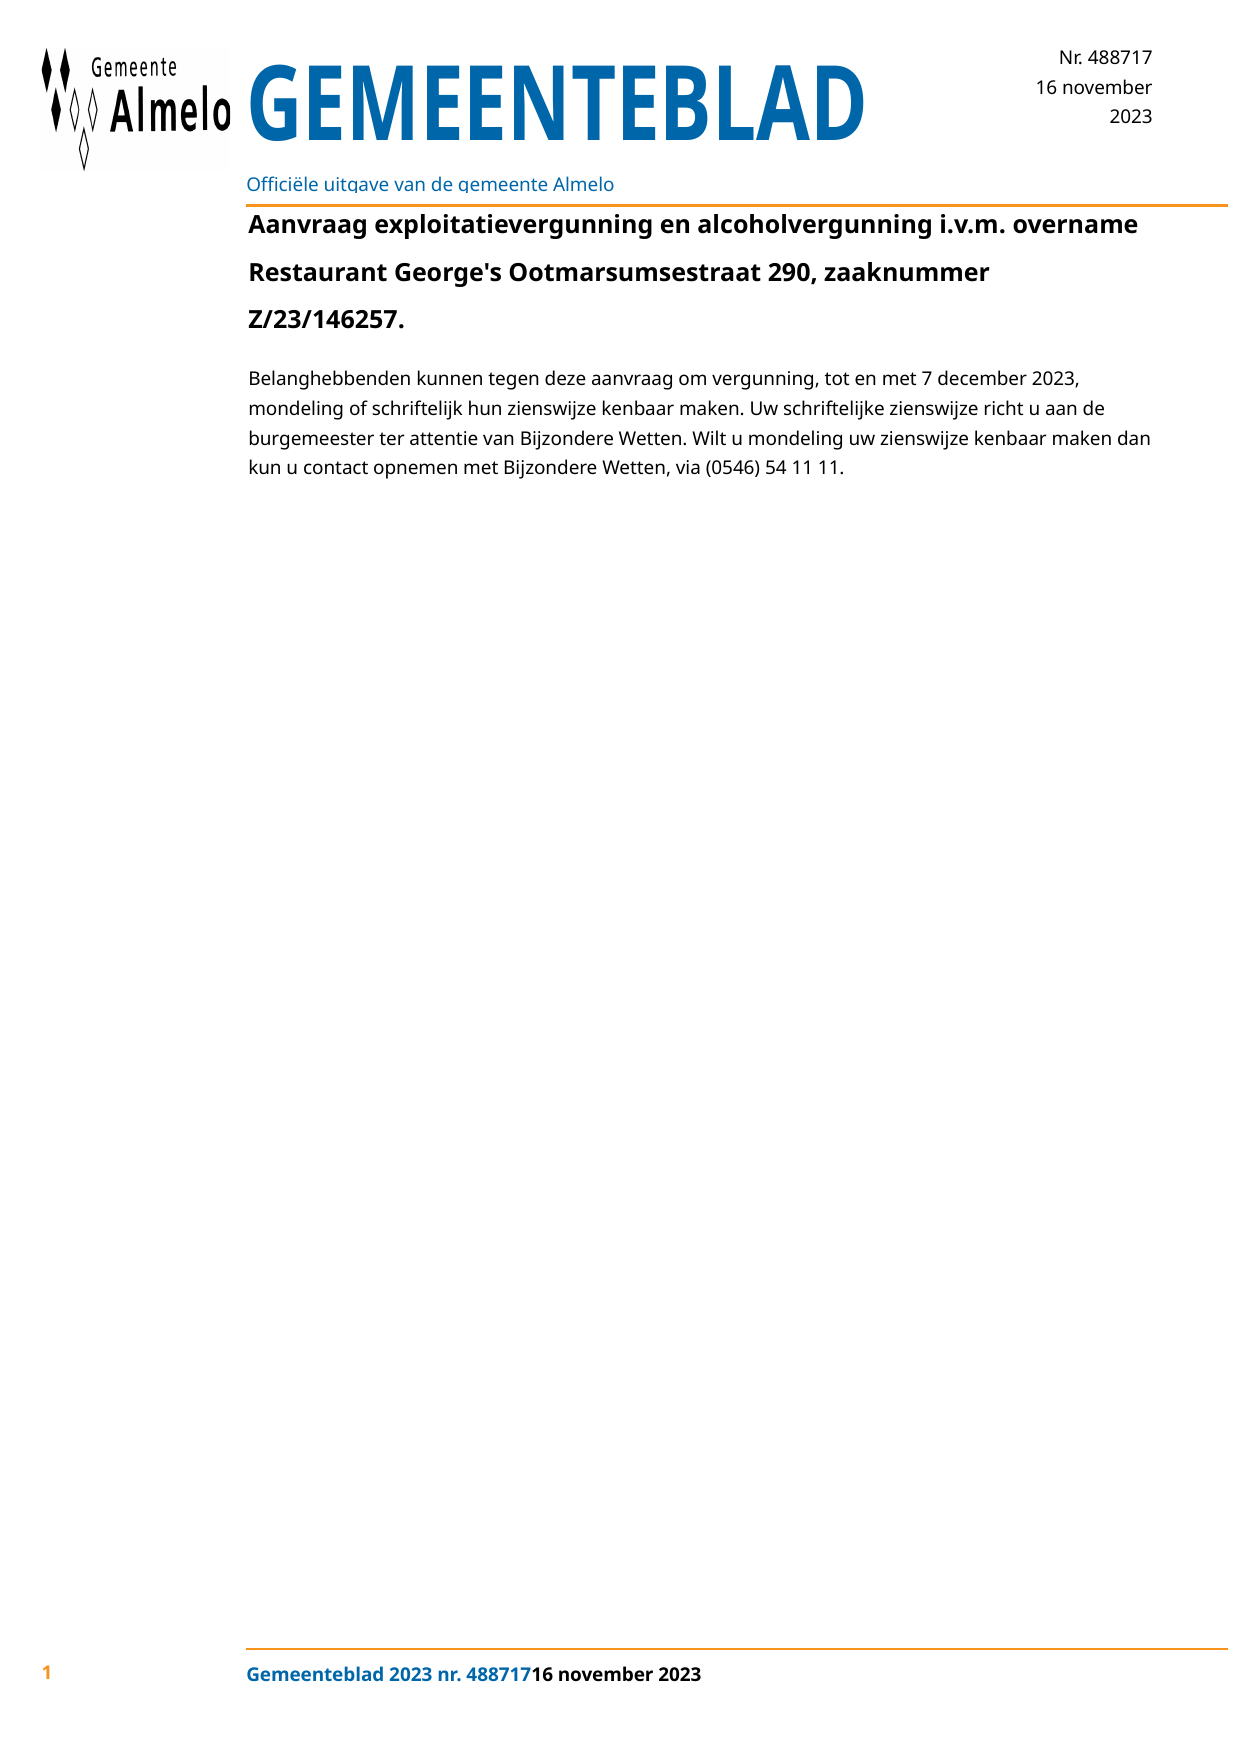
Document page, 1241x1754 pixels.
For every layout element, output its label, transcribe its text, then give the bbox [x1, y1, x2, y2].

text Aanvraag exploitatievergunning en alcoholvergunning i.v.m. overname Restaurant George's Ootmarsumsestraat 290, zaaknummer Z/23/146257. [248, 207, 1152, 336]
text Belanghebbenden kunnen tegen deze aanvraag om vergunning, tot en met 7 december 2023, mondeling of schriftelijk hun zienswijze kenbaar maken. Uw schriftelijke zienswijze richt u aan de burgemeester ter attentie van Bijzondere Wetten. Wilt u mondeling uw zienswijze kenbaar maken dan kun u contact opnemen met Bijzondere Wetten, via (0546) 54 11 11. [248, 366, 1152, 480]
picture [41, 47, 231, 172]
